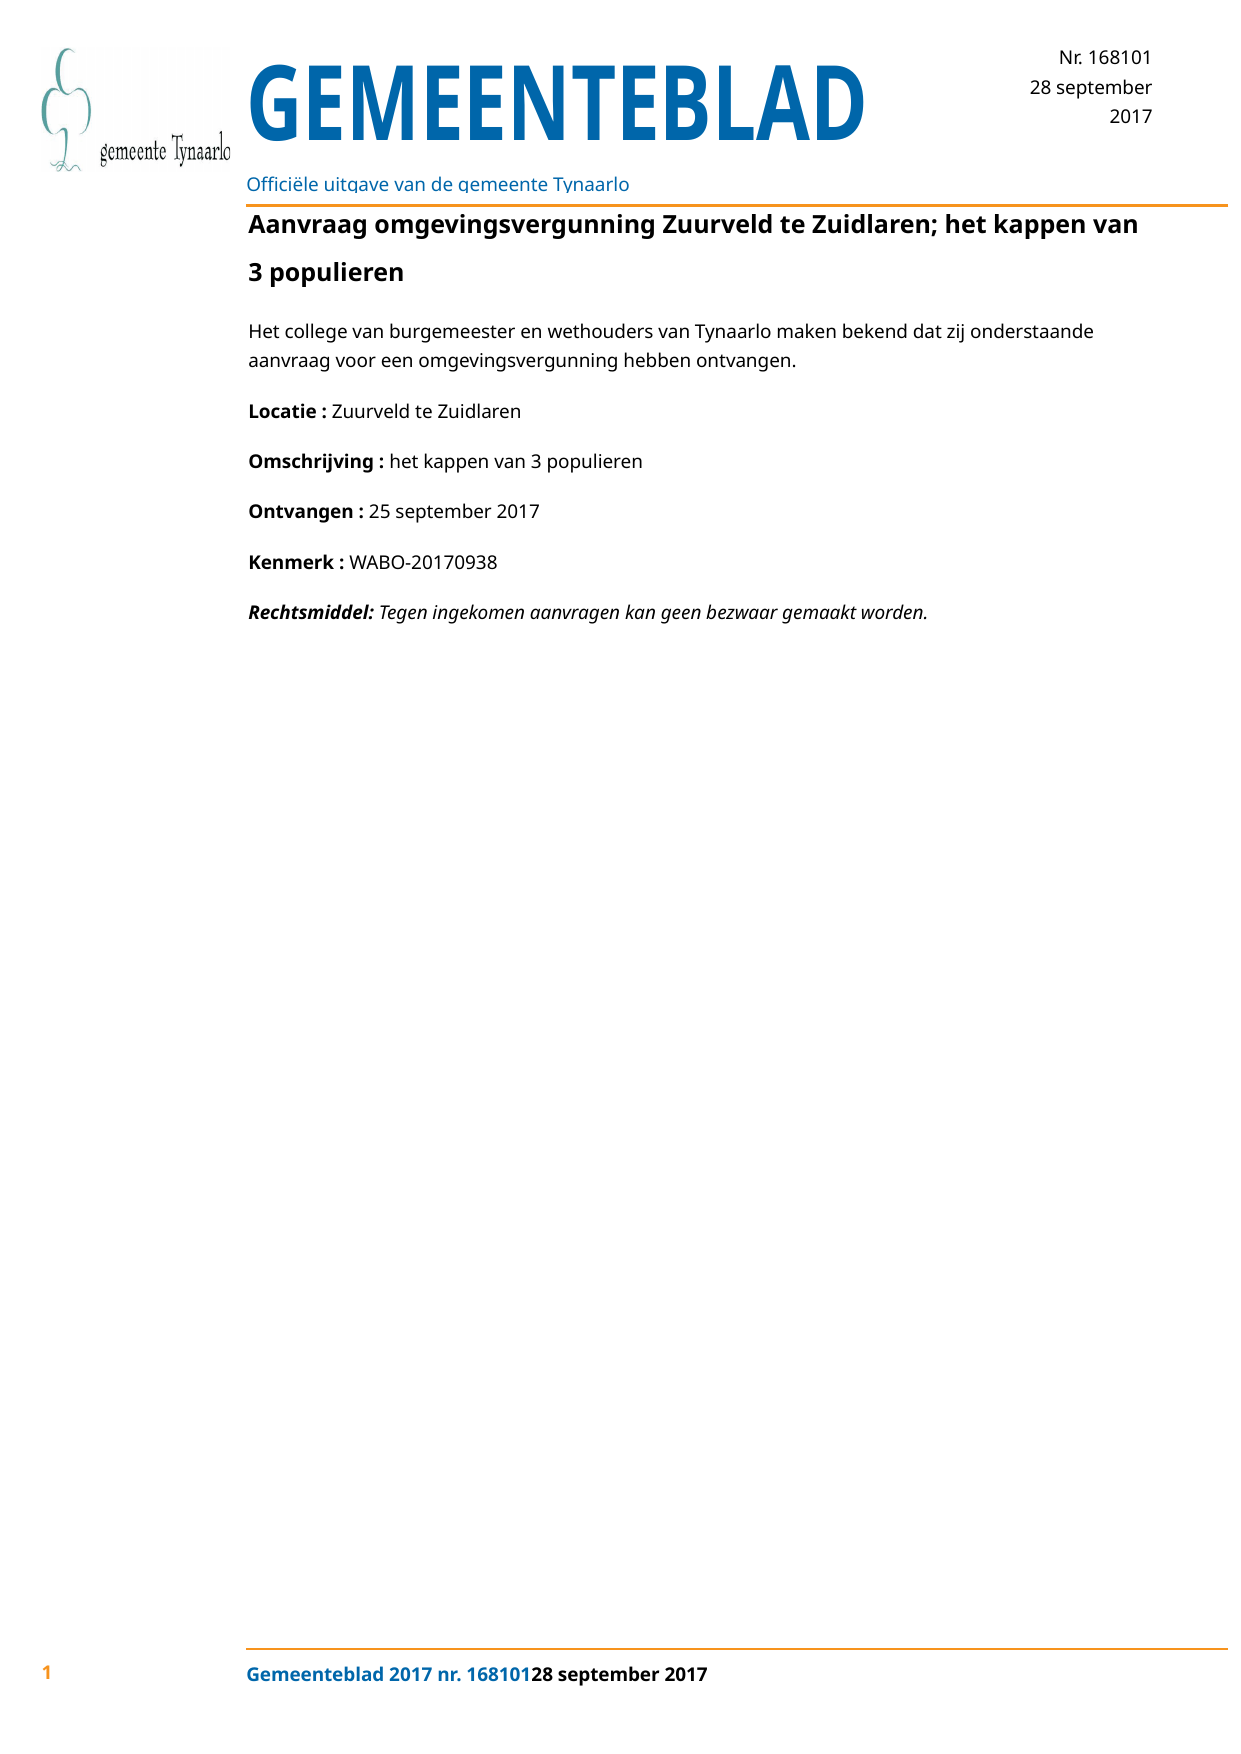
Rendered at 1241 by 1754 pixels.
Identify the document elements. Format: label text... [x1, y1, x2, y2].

picture [41, 47, 231, 172]
text Locatie : Zuurveld te Zuidlaren [248, 398, 1152, 424]
text Omschrijving : het kappen van 3 populieren [248, 448, 1152, 474]
text Ontvangen : 25 september 2017 [248, 499, 1152, 524]
text Het college van burgemeester en wethouders van Tynaarlo maken bekend dat zij onderstaande aanvraag voor een omgevingsvergunning hebben ontvangen. [248, 318, 1152, 373]
text Rechtsmiddel: Tegen ingekomen aanvragen kan geen bezwaar gemaakt worden. [248, 599, 1152, 625]
text Kenmerk : WABO-20170938 [248, 549, 1152, 575]
text Aanvraag omgevingsvergunning Zuurveld te Zuidlaren; het kappen van 3 populieren [248, 207, 1152, 288]
